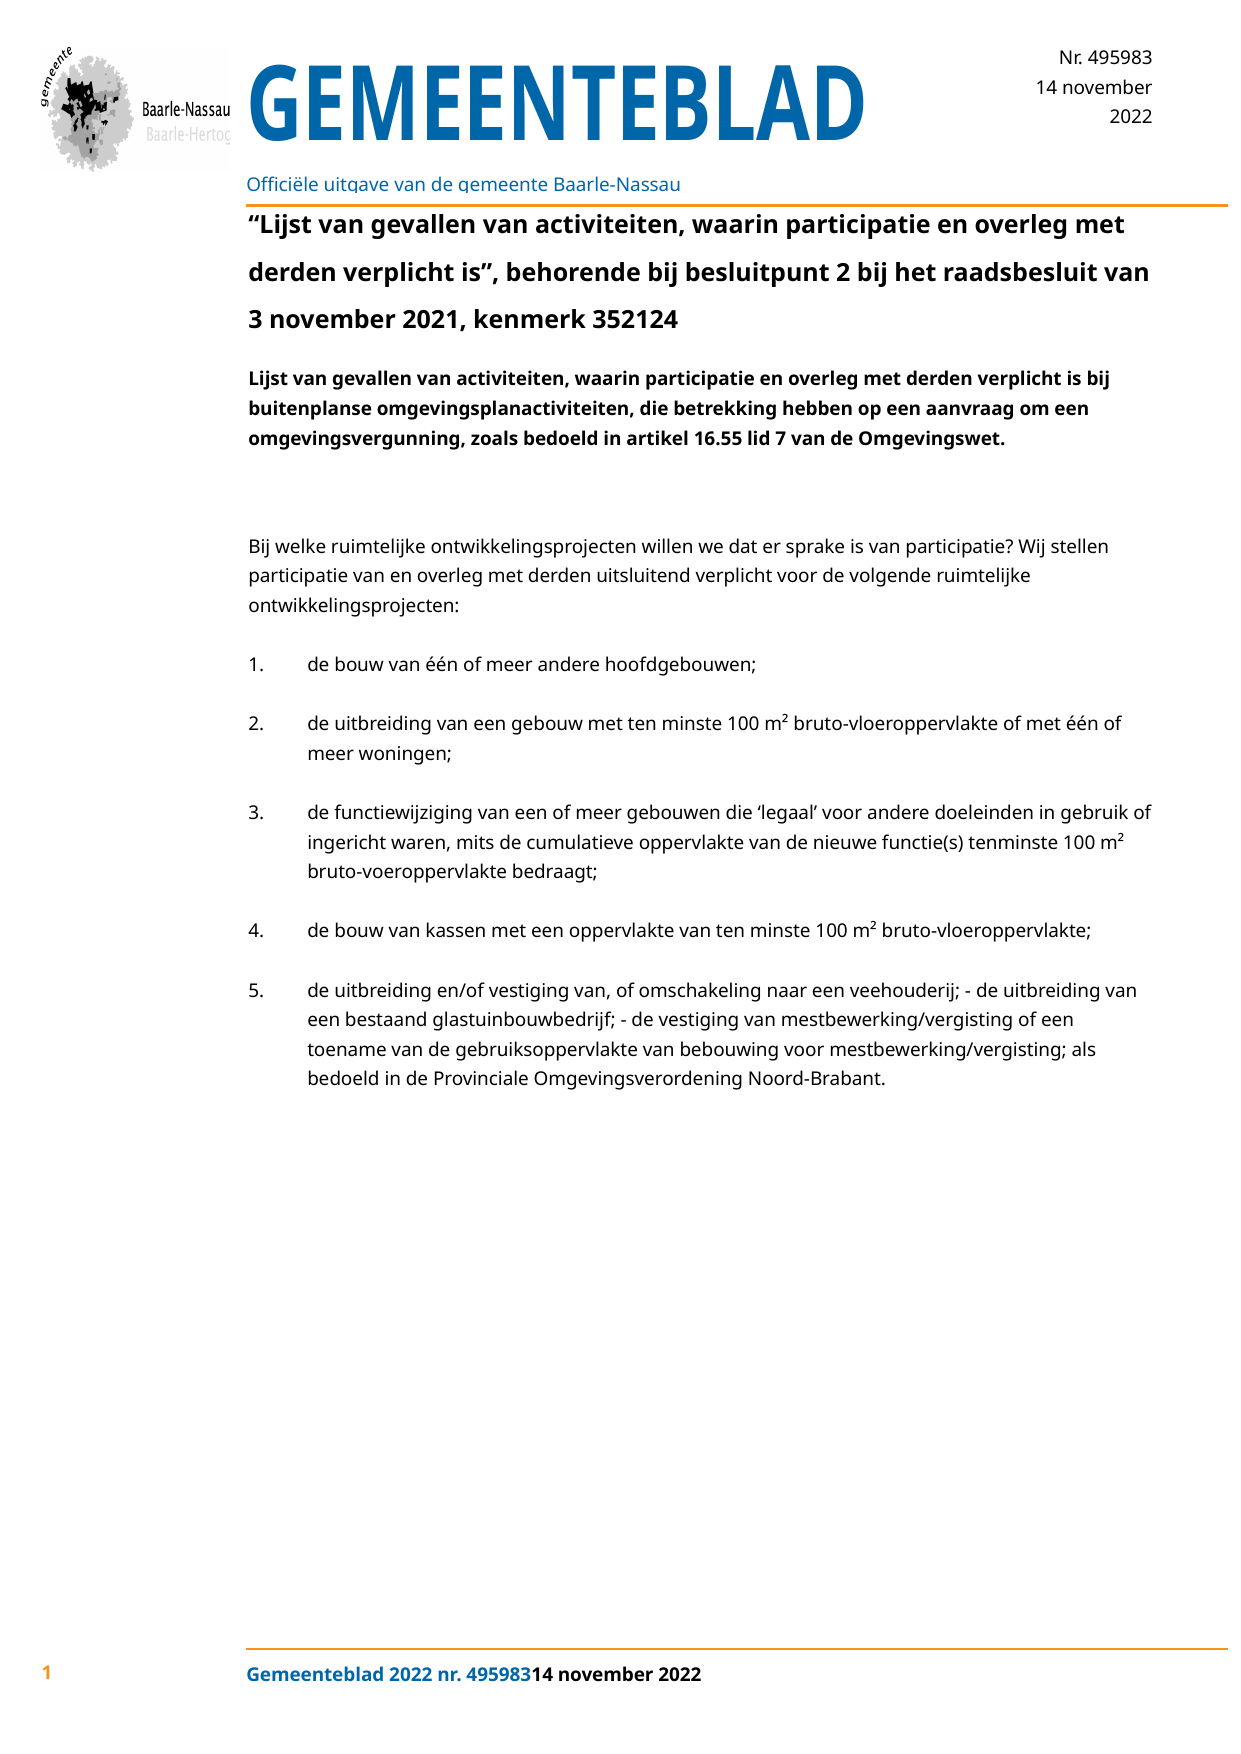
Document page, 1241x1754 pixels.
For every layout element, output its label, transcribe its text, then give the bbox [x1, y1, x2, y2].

list de functiewijziging van een of meer gebouwen die ‘legaal’ voor andere doeleinden in gebruik of ingericht waren, mits de cumulatieve oppervlakte van de nieuwe functie(s) tenminste 100 m² bruto-voeroppervlakte bedraagt; [248, 799, 1152, 884]
list de bouw van kassen met een oppervlakte van ten minste 100 m² bruto-vloeroppervlakte; [248, 918, 1152, 943]
picture [41, 47, 231, 172]
list de bouw van één of meer andere hoofdgebouwen; [248, 651, 1152, 677]
text “Lijst van gevallen van activiteiten, waarin participatie en overleg met derden verplicht is”, behorende bij besluitpunt 2 bij het raadsbesluit van 3 november 2021, kenmerk 352124 [248, 207, 1152, 336]
text Bij welke ruimtelijke ontwikkelingsprojecten willen we dat er sprake is van participatie? Wij stellen participatie van en overleg met derden uitsluitend verplicht voor de volgende ruimtelijke ontwikkelingsprojecten: [248, 533, 1152, 618]
list de uitbreiding van een gebouw met ten minste 100 m² bruto-vloeroppervlakte of met één of meer woningen; [248, 711, 1152, 766]
list de uitbreiding en/of vestiging van, of omschakeling naar een veehouderij; - de uitbreiding van een bestaand glastuinbouwbedrijf; - de vestiging van mestbewerking/vergisting of een toename van de gebruiksoppervlakte van bebouwing voor mestbewerking/vergisting; als bedoeld in de Provinciale Omgevingsverordening Noord-Brabant. [248, 977, 1152, 1091]
text Lijst van gevallen van activiteiten, waarin participatie en overleg met derden verplicht is bij buitenplanse omgevingsplanactiviteiten, die betrekking hebben op een aanvraag om een omgevingsvergunning, zoals bedoeld in artikel 16.55 lid 7 van de Omgevingswet. [248, 366, 1152, 450]
